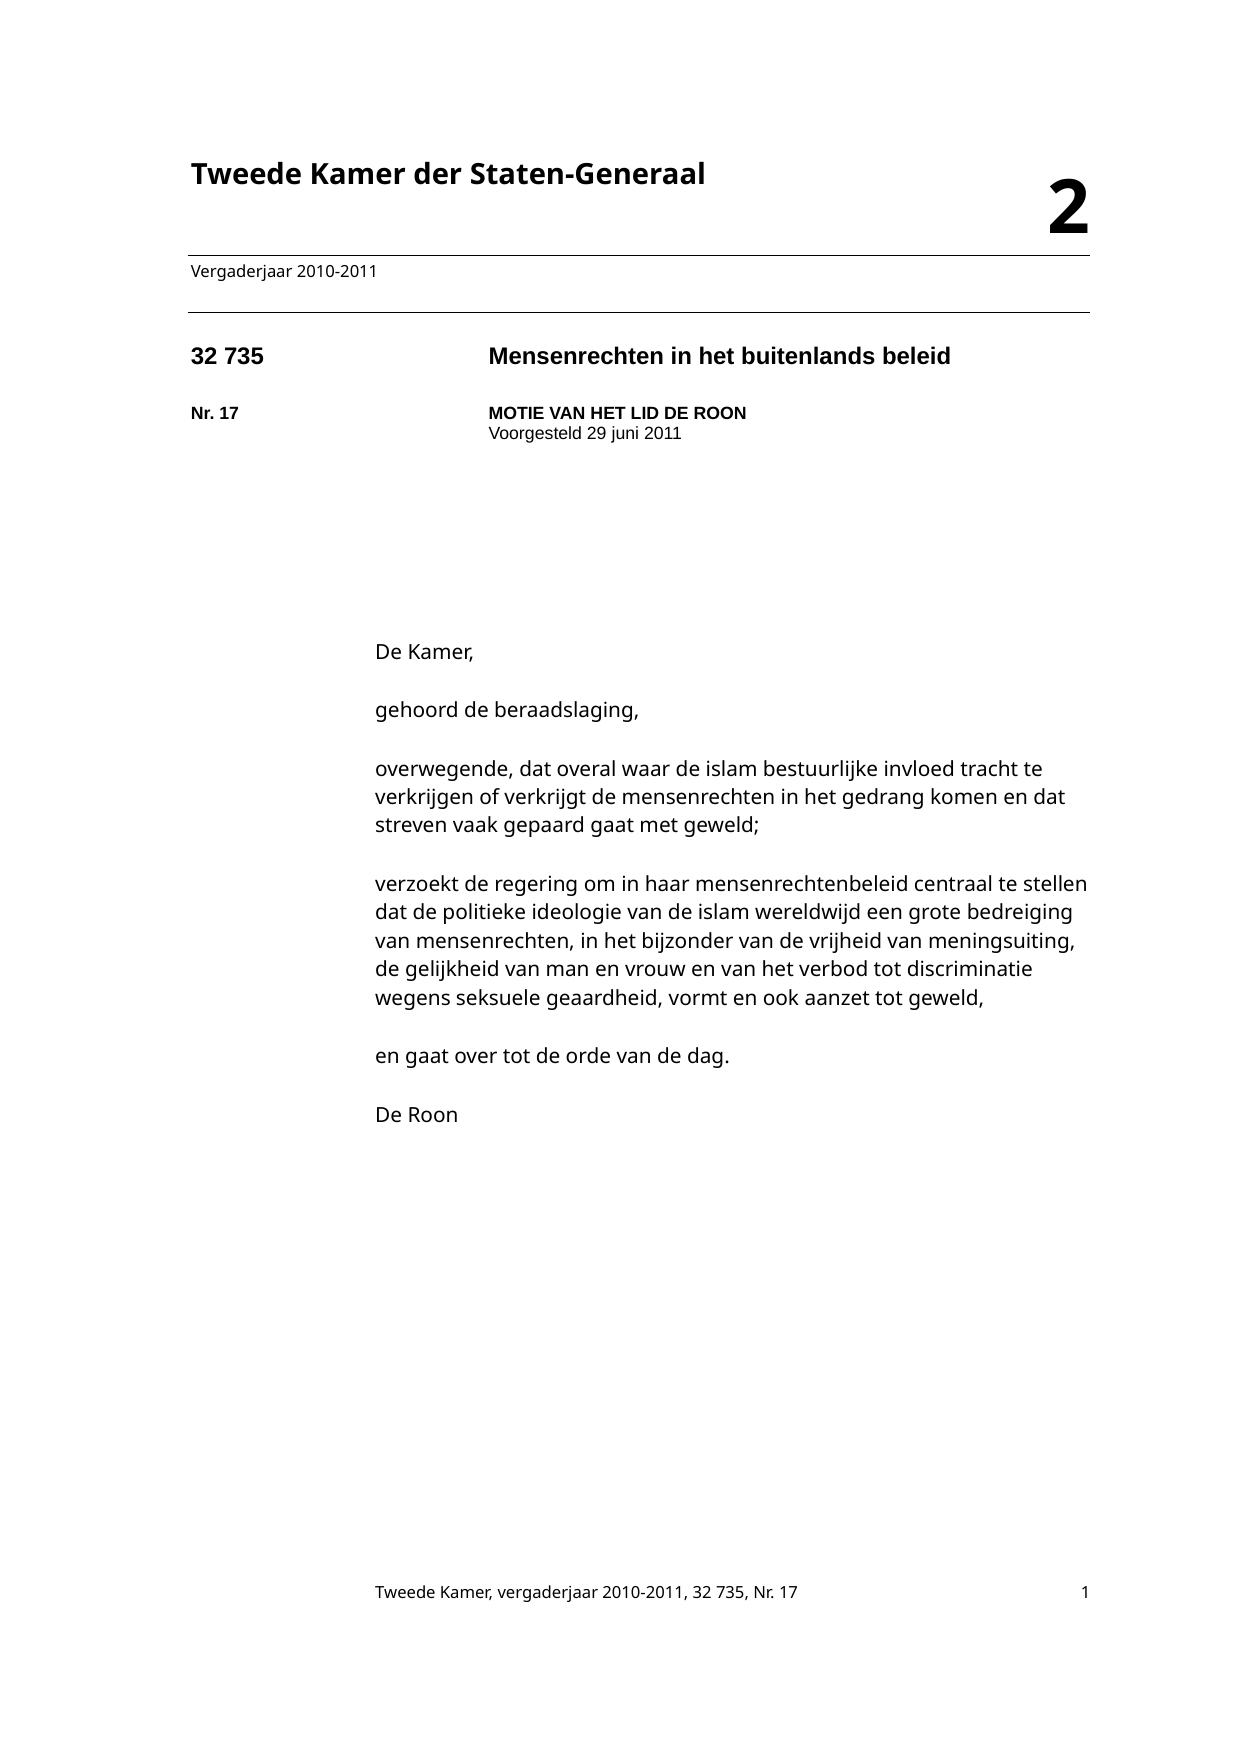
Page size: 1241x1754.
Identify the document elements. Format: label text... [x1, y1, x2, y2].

text De Kamer, [375, 637, 1090, 665]
text verzoekt de regering om in haar mensenrechtenbeleid centraal te stellen dat de politieke ideologie van de islam wereldwijd een grote bedreiging van mensenrechten, in het bijzonder van de vrijheid van meningsuiting, de gelijkheid van man en vrouw en van het verbod tot discriminatie wegens seksuele geaardheid, vormt en ook aanzet tot geweld, [375, 869, 1090, 1011]
text De Roon [375, 1100, 1090, 1128]
text en gaat over tot de orde van de dag. [375, 1041, 1090, 1070]
table_cell MOTIE VAN HET LID DE ROON Voorgesteld 29 juni 2011 [485, 399, 1090, 518]
table_header 2 [910, 150, 1090, 255]
table_cell Vergaderjaar 2010-2011 [188, 256, 485, 312]
table_cell [188, 313, 485, 339]
table_header Tweede Kamer der Staten-Generaal [188, 150, 909, 255]
text gehoord de beraadslaging, [375, 695, 1090, 724]
table_cell Nr. 17 [188, 399, 485, 518]
text overwegende, dat overal waar de islam bestuurlijke invloed tracht te verkrijgen of verkrijgt de mensenrechten in het gedrang komen en dat streven vaak gepaard gaat met geweld; [375, 754, 1090, 839]
table_cell Mensenrechten in het buitenlands beleid [485, 339, 1090, 399]
table_cell 32 735 [188, 339, 485, 399]
table_cell [485, 256, 1090, 312]
table_cell [485, 313, 1090, 339]
